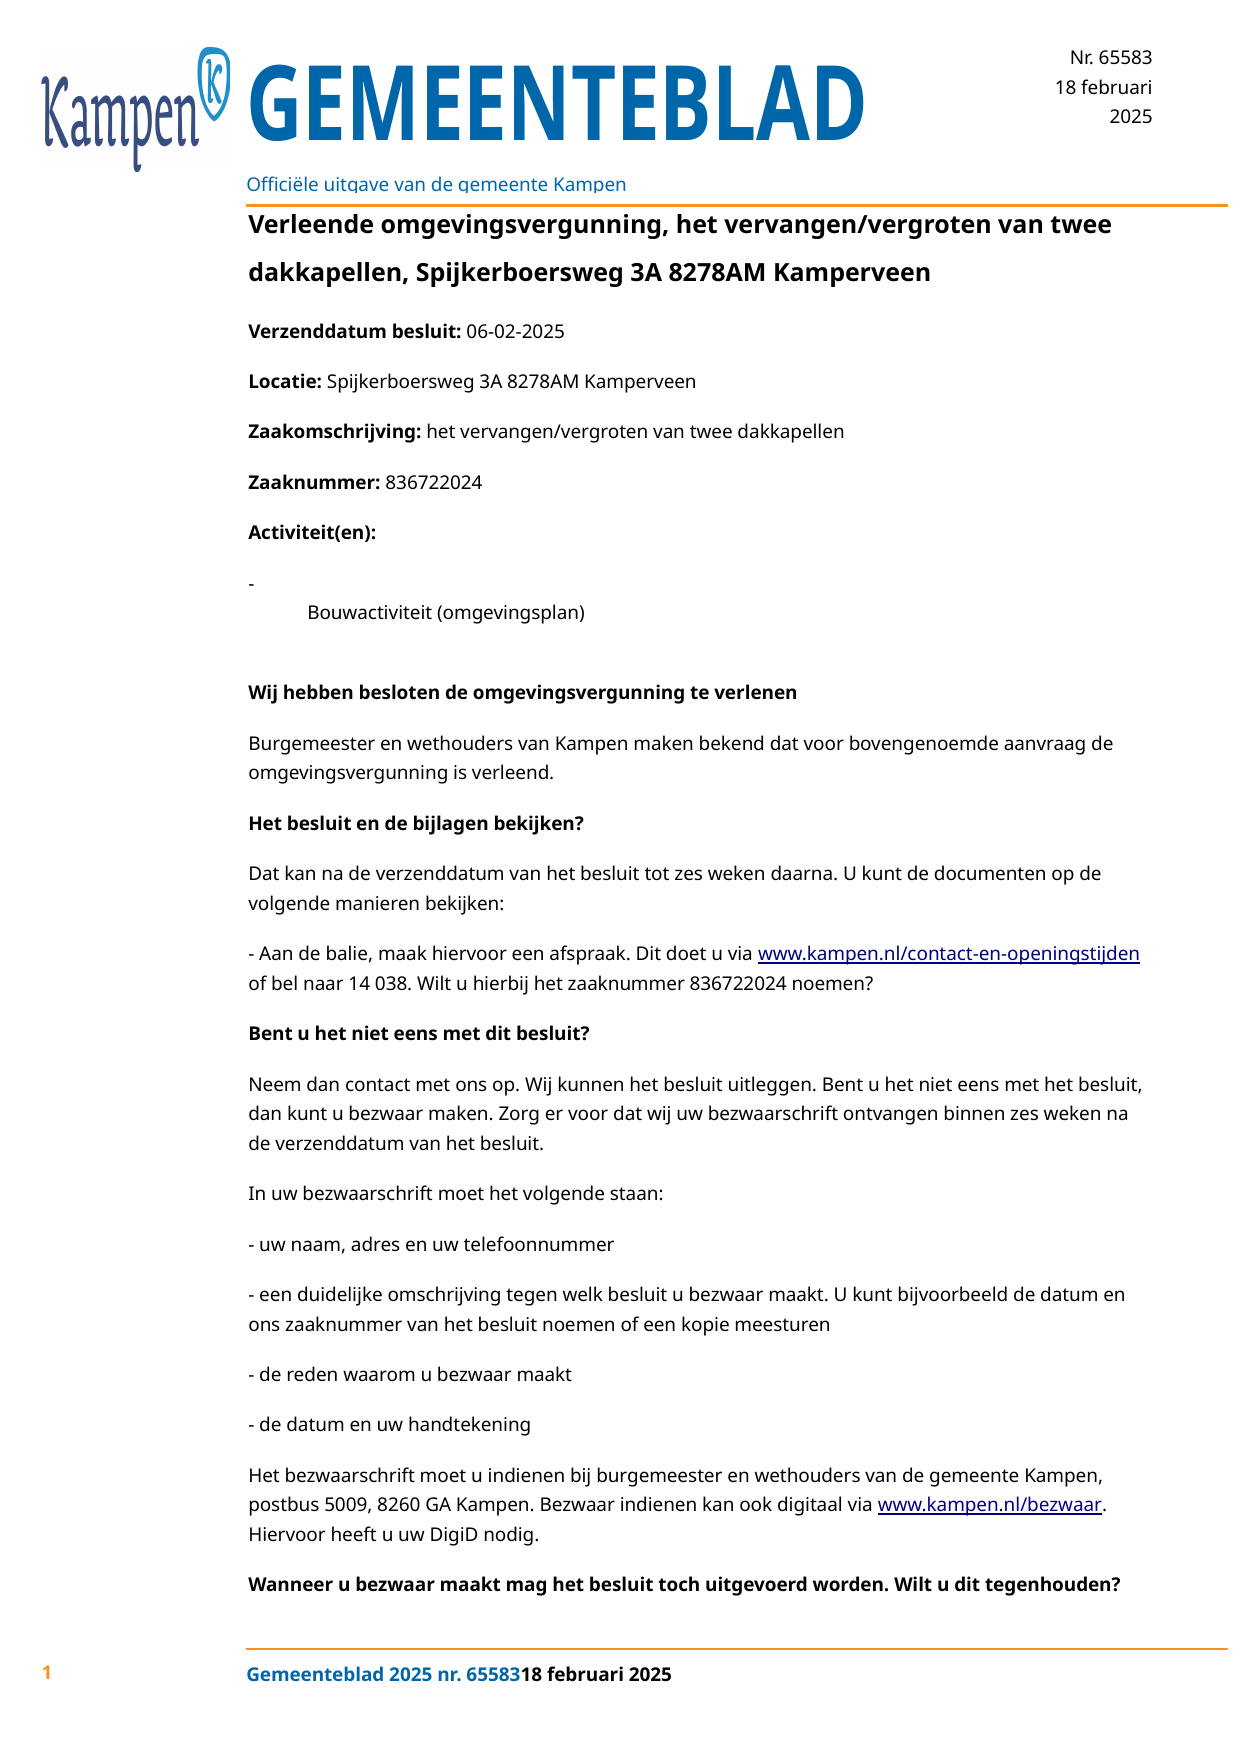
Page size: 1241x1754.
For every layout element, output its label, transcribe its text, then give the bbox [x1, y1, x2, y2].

text Locatie: Spijkerboersweg 3A 8278AM Kamperveen [248, 368, 1152, 394]
text Zaakomschrijving: het vervangen/vergroten van twee dakkapellen [248, 419, 1152, 444]
text Het besluit en de bijlagen bekijken? [248, 810, 1152, 836]
text Zaaknummer: 836722024 [248, 469, 1152, 495]
text Activiteit(en): [248, 519, 1152, 545]
text Het bezwaarschrift moet u indienen bij burgemeester en wethouders van de gemeente Kampen, postbus 5009, 8260 GA Kampen. Bezwaar indienen kan ook digitaal via www.kampen.nl/bezwaar. Hiervoor heeft u uw DigiD nodig. [248, 1462, 1152, 1547]
text - uw naam, adres en uw telefoonnummer [248, 1231, 1152, 1257]
text - de reden waarom u bezwaar maakt [248, 1361, 1152, 1387]
text - een duidelijke omschrijving tegen welk besluit u bezwaar maakt. U kunt bijvoorbeeld de datum en ons zaaknummer van het besluit noemen of een kopie meesturen [248, 1281, 1152, 1337]
text Burgemeester en wethouders van Kampen maken bekend dat voor bovengenoemde aanvraag de omgevingsvergunning is verleend. [248, 730, 1152, 785]
picture [41, 47, 231, 172]
text Wij hebben besloten de omgevingsvergunning te verlenen [248, 679, 1152, 705]
text Dat kan na de verzenddatum van het besluit tot zes weken daarna. U kunt de documenten op de volgende manieren bekijken: [248, 860, 1152, 916]
text - de datum en uw handtekening [248, 1412, 1152, 1437]
text In uw bezwaarschrift moet het volgende staan: [248, 1180, 1152, 1206]
text - Aan de balie, maak hiervoor een afspraak. Dit doet u via www.kampen.nl/contact-en-openingstijden of bel naar 14 038. Wilt u hierbij het zaaknummer 836722024 noemen? [248, 940, 1152, 996]
text Verleende omgevingsvergunning, het vervangen/vergroten van twee dakkapellen, Spijkerboersweg 3A 8278AM Kamperveen [248, 207, 1152, 288]
text Wanneer u bezwaar maakt mag het besluit toch uitgevoerd worden. Wilt u dit tegenhouden? [248, 1572, 1152, 1597]
text Verzenddatum besluit: 06-02-2025 [248, 318, 1152, 344]
text Bent u het niet eens met dit besluit? [248, 1020, 1152, 1046]
text Neem dan contact met ons op. Wij kunnen het besluit uitleggen. Bent u het niet eens met het besluit, dan kunt u bezwaar maken. Zorg er voor dat wij uw bezwaarschrift ontvangen binnen zes weken na de verzenddatum van het besluit. [248, 1071, 1152, 1156]
list Bouwactiviteit (omgevingsplan) [248, 599, 1152, 625]
